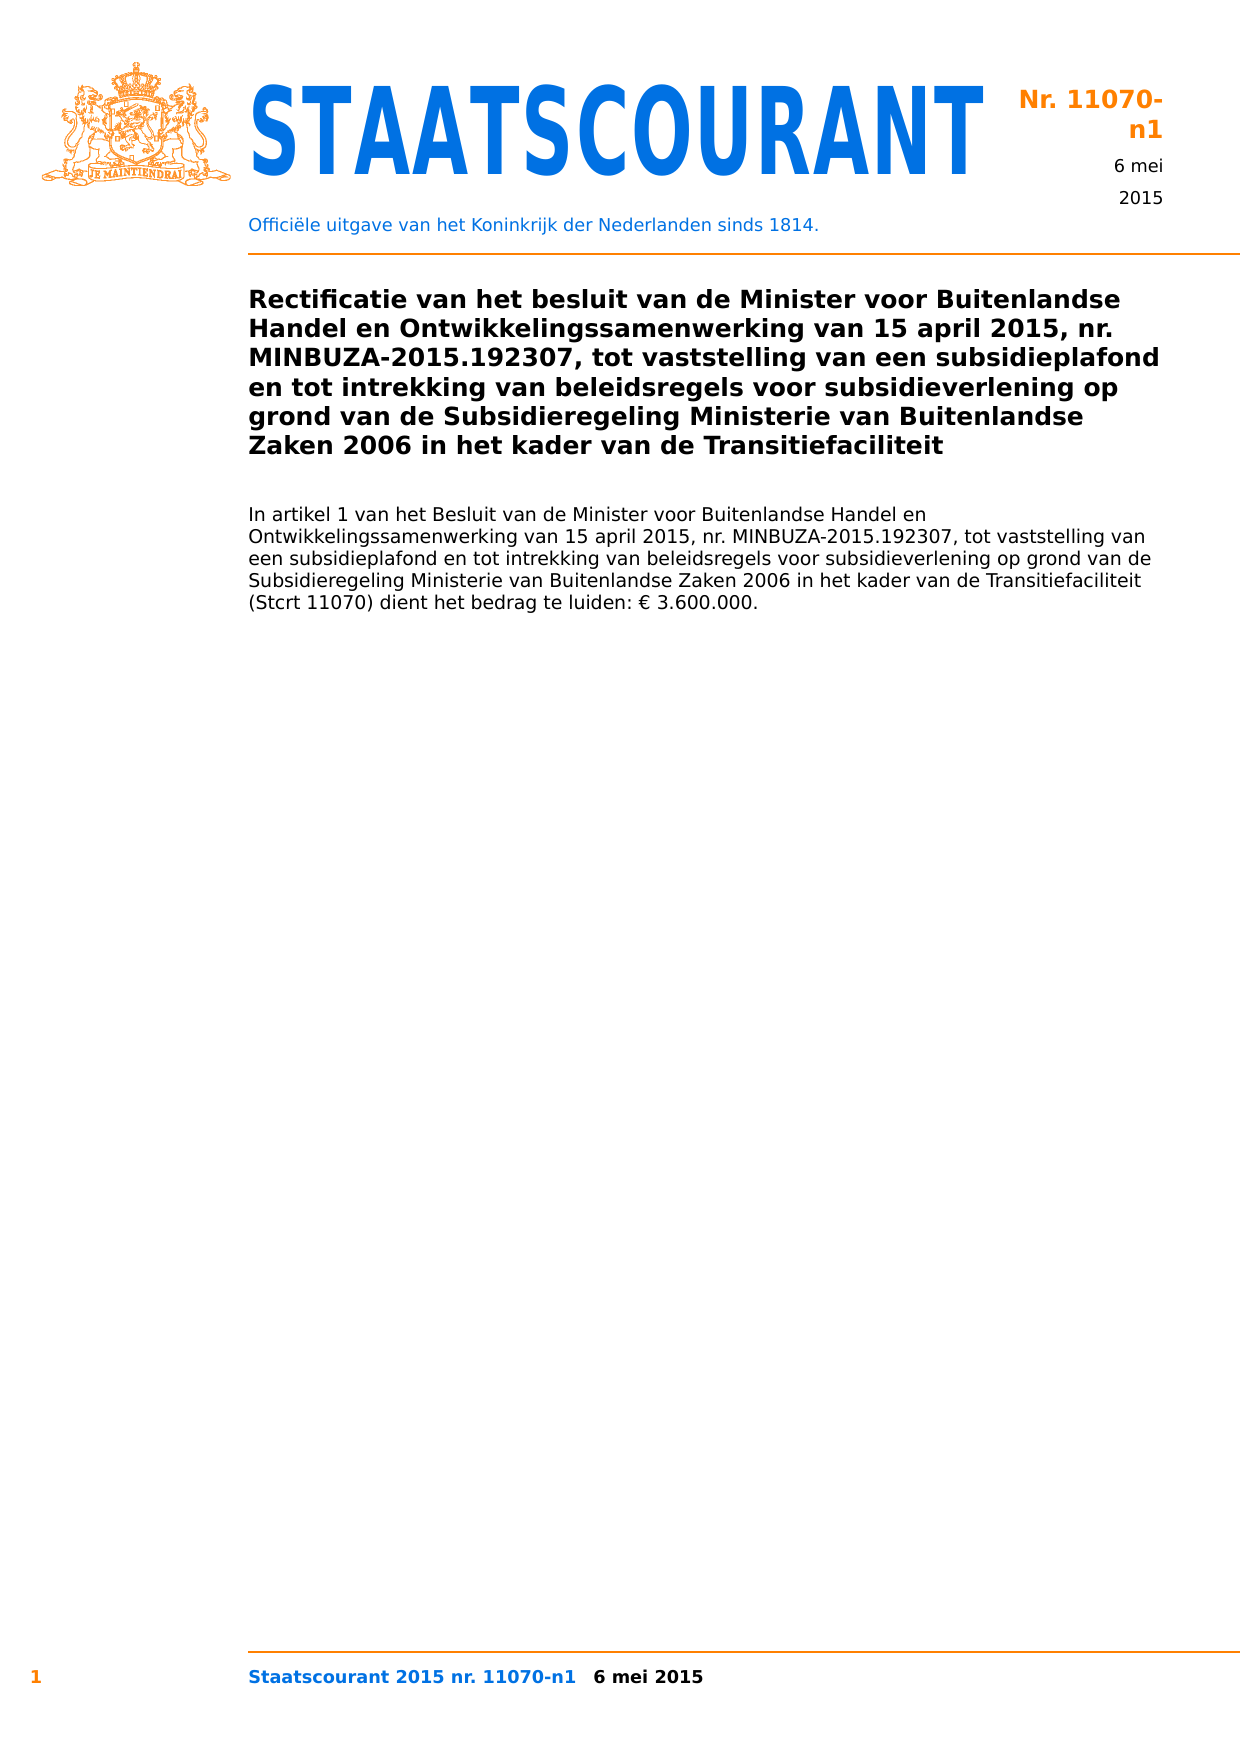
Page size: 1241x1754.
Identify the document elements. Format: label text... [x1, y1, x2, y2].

table_cell 6 mei [998, 150, 1240, 182]
table_cell 2015 [998, 183, 1240, 215]
text In artikel 1 van het Besluit van de Minister voor Buitenlandse Handel en Ontwikkelingssamenwerking van 15 april 2015, nr. MINBUZA-2015.192307, tot vaststelling van een subsidieplafond en tot intrekking van beleidsregels voor subsidieverlening op grond van de Subsidieregeling Ministerie van Buitenlandse Zaken 2006 in het kader van de Transitiefaciliteit (Stcrt 11070) dient het bedrag te luiden: € 3.600.000. [248, 504, 1163, 614]
table_header Nr. 11070-n1 [998, 62, 1240, 150]
subtitle Rectificatie van het besluit van de Minister voor Buitenlandse Handel en Ontwikkelingssamenwerking van 15 april 2015, nr. MINBUZA-2015.192307, tot vaststelling van een subsidieplafond en tot intrekking van beleidsregels voor subsidieverlening op grond van de Subsidieregeling Ministerie van Buitenlandse Zaken 2006 in het kader van de Transitiefaciliteit [248, 285, 1163, 460]
table_header STAATSCOURANT [248, 62, 998, 215]
table_header [25, 62, 248, 253]
table_cell Officiële uitgave van het Koninkrijk der Nederlanden sinds 1814. [248, 215, 1240, 253]
picture [41, 62, 231, 186]
